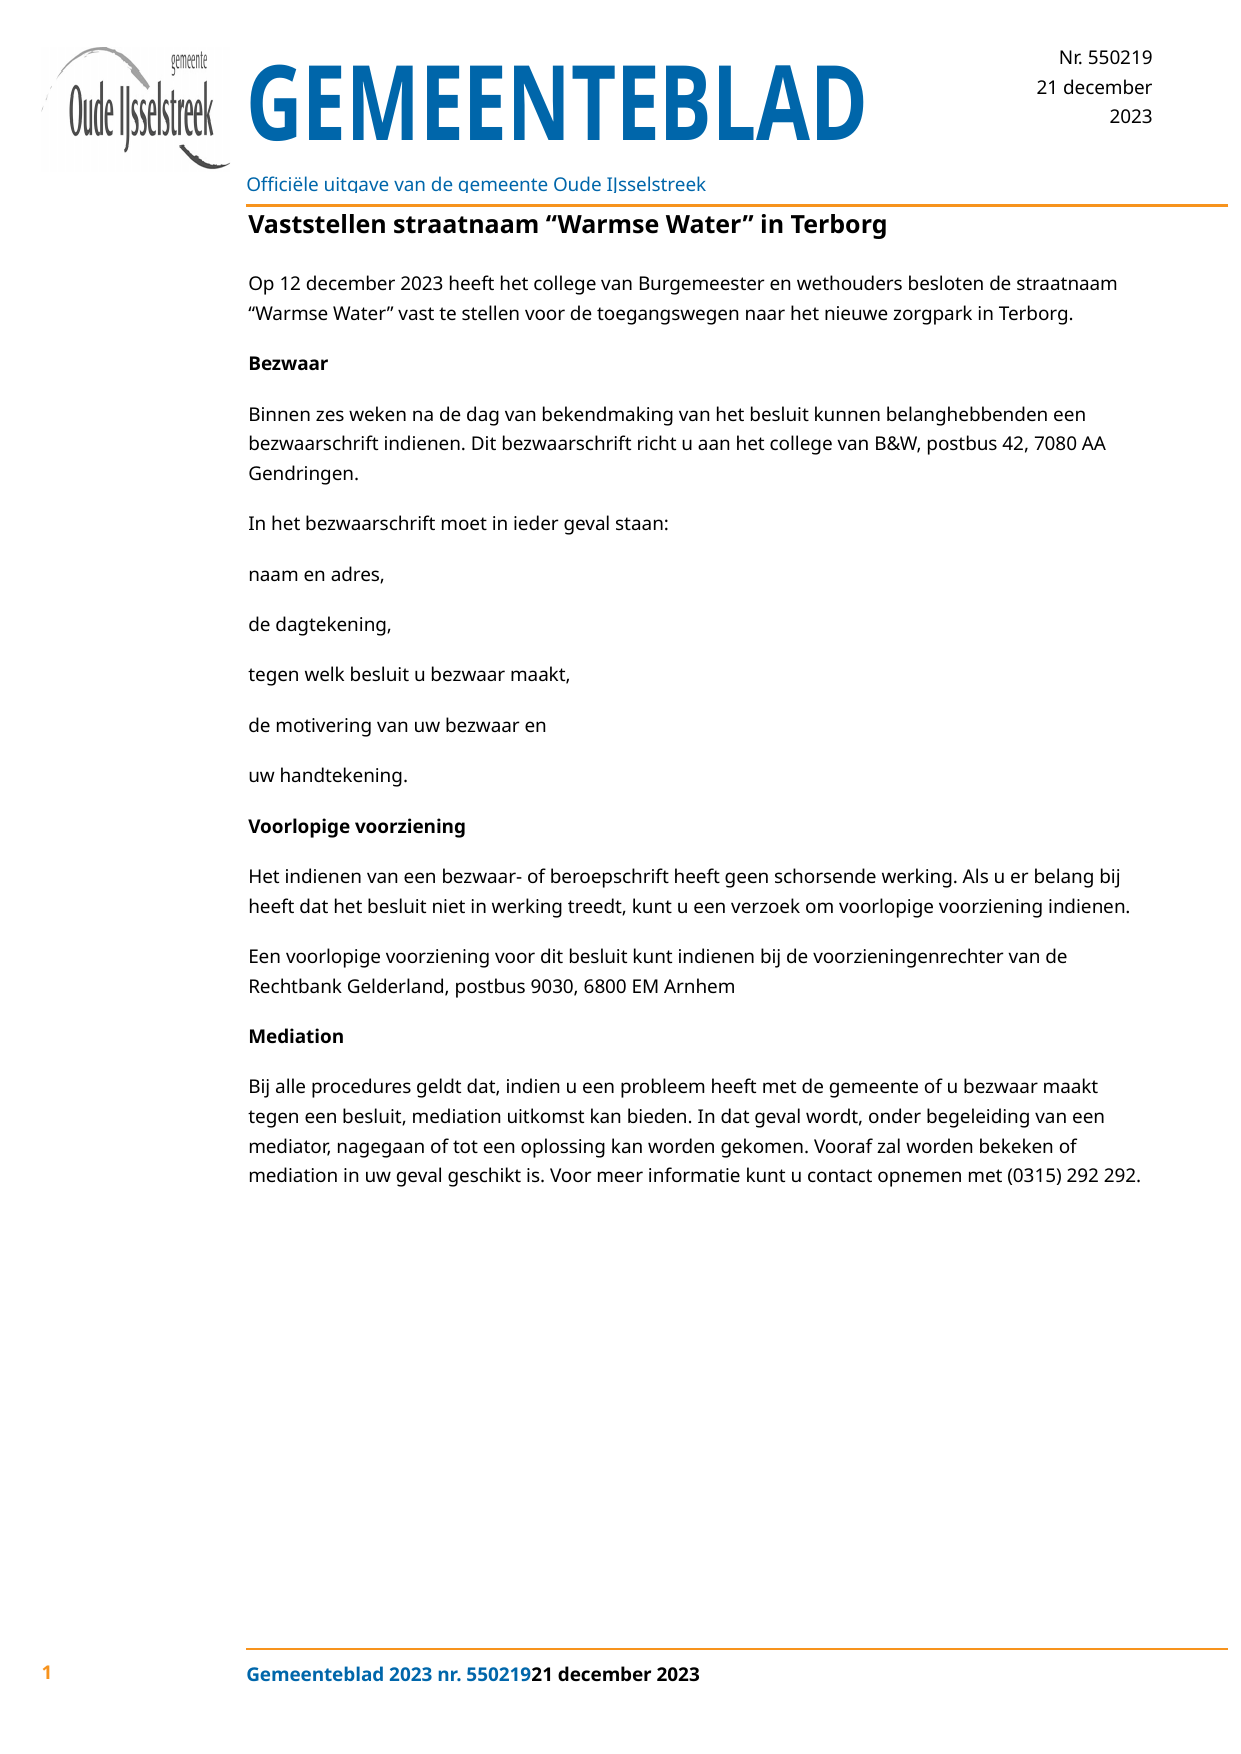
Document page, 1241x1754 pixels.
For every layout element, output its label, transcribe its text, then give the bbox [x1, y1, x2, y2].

text Een voorlopige voorziening voor dit besluit kunt indienen bij de voorzieningenrechter van de Rechtbank Gelderland, postbus 9030, 6800 EM Arnhem [248, 943, 1152, 998]
text Mediation [248, 1023, 1152, 1049]
text Voorlopige voorziening [248, 813, 1152, 838]
text de motivering van uw bezwaar en [248, 712, 1152, 738]
text Het indienen van een bezwaar- of beroepschrift heeft geen schorsende werking. Als u er belang bij heeft dat het besluit niet in werking treedt, kunt u een verzoek om voorlopige voorziening indienen. [248, 863, 1152, 918]
text Bij alle procedures geldt dat, indien u een probleem heeft met de gemeente of u bezwaar maakt tegen een besluit, mediation uitkomst kan bieden. In dat geval wordt, onder begeleiding van een mediator, nagegaan of tot een oplossing kan worden gekomen. Vooraf zal worden bekeken of mediation in uw geval geschikt is. Voor meer informatie kunt u contact opnemen met (0315) 292 292. [248, 1074, 1152, 1188]
text tegen welk besluit u bezwaar maakt, [248, 662, 1152, 687]
text naam en adres, [248, 561, 1152, 586]
text Op 12 december 2023 heeft het college van Burgemeester en wethouders besloten de straatnaam “Warmse Water” vast te stellen voor de toegangswegen naar het nieuwe zorgpark in Terborg. [248, 270, 1152, 326]
text Binnen zes weken na de dag van bekendmaking van het besluit kunnen belanghebbenden een bezwaarschrift indienen. Dit bezwaarschrift richt u aan het college van B&W, postbus 42, 7080 AA Gendringen. [248, 401, 1152, 486]
text de dagtekening, [248, 611, 1152, 637]
text Bezwaar [248, 350, 1152, 376]
text In het bezwaarschrift moet in ieder geval staan: [248, 510, 1152, 536]
text uw handtekening. [248, 762, 1152, 788]
picture [41, 47, 231, 172]
text Vaststellen straatnaam “Warmse Water” in Terborg [248, 207, 1152, 241]
